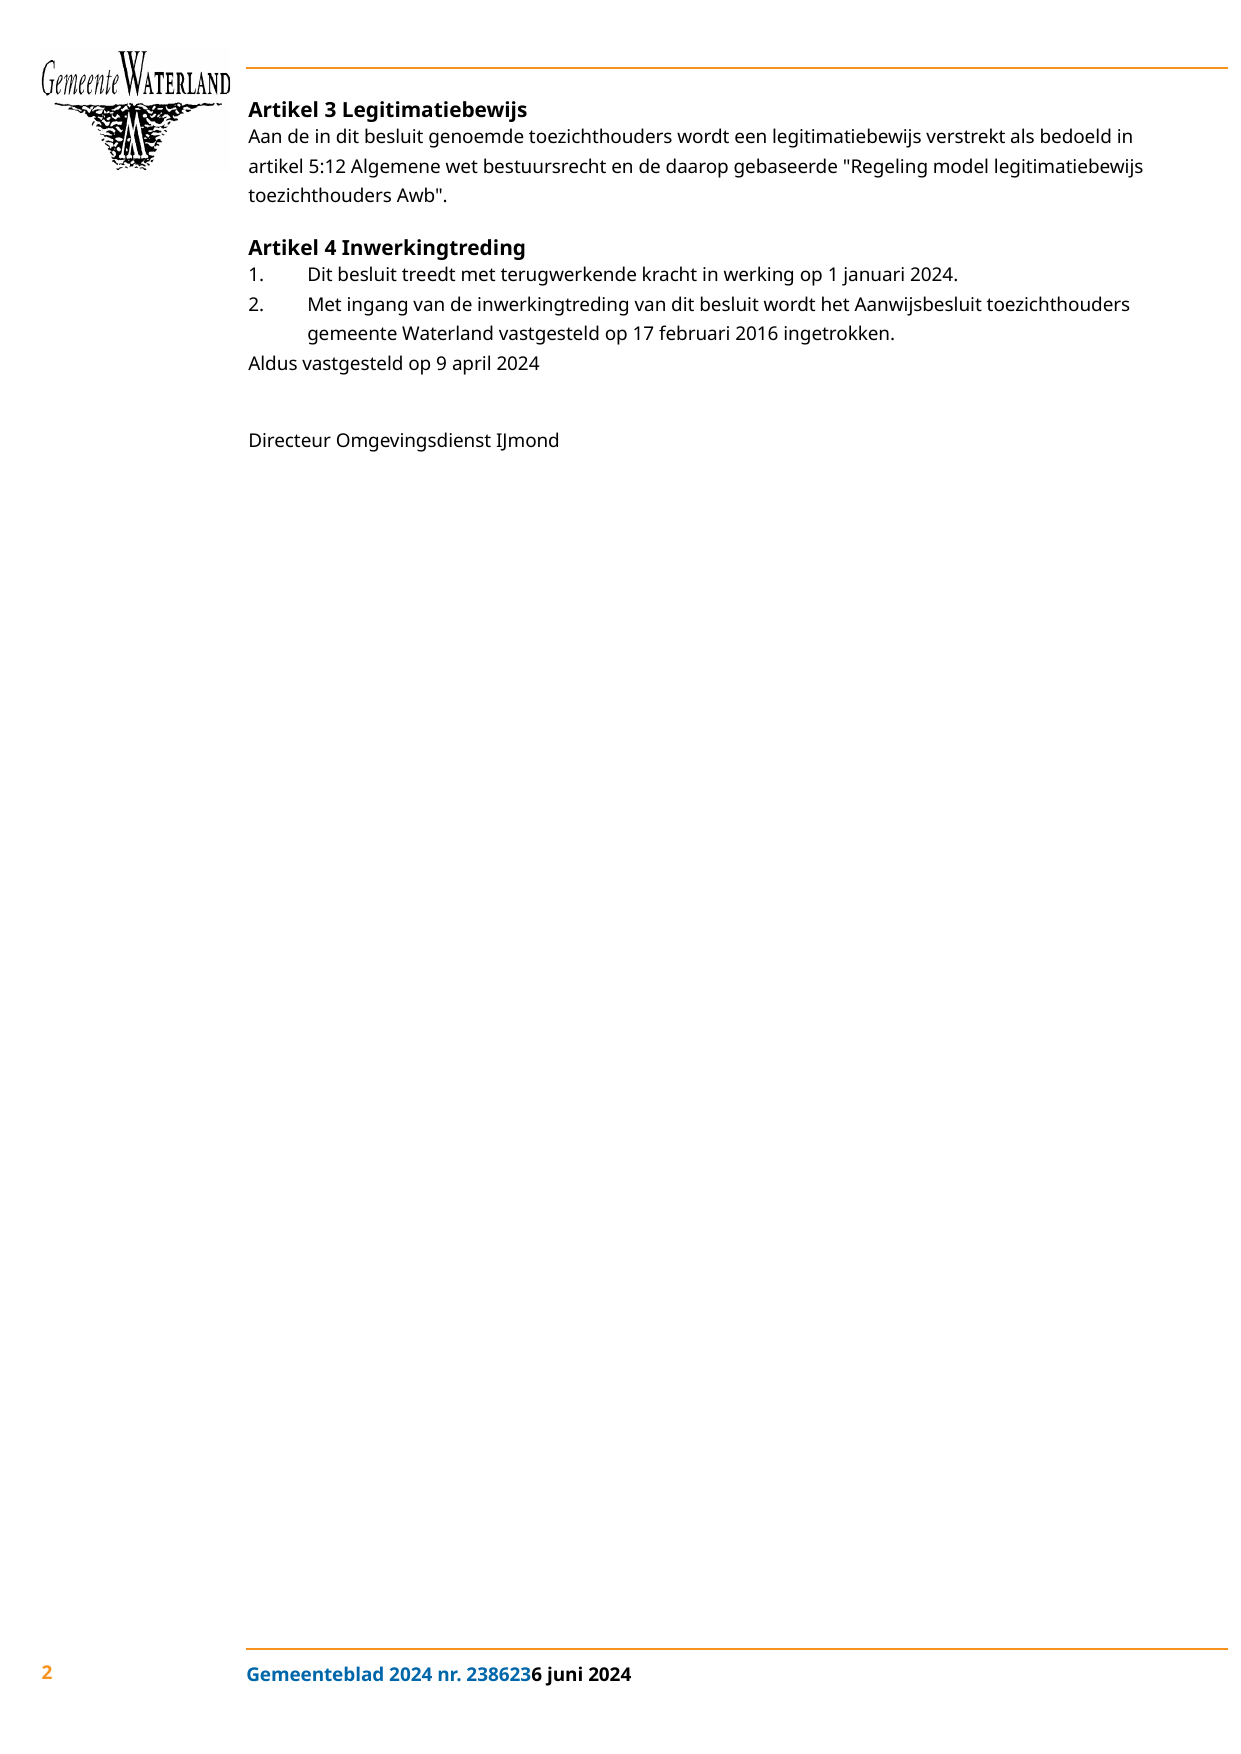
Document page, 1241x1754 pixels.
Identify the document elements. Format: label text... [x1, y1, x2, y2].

picture [41, 47, 231, 172]
list Dit besluit treedt met terugwerkende kracht in werking op 1 januari 2024. [248, 261, 1152, 287]
text Directeur Omgevingsdienst IJmond [248, 427, 1152, 453]
list Met ingang van de inwerkingtreding van dit besluit wordt het Aanwijsbesluit toezichthouders gemeente Waterland vastgesteld op 17 februari 2016 ingetrokken. [248, 291, 1152, 346]
text Artikel 4 Inwerkingtreding [248, 233, 1152, 261]
text Artikel 3 Legitimatiebewijs [248, 95, 1152, 123]
text Aldus vastgesteld op 9 april 2024 [248, 350, 1152, 376]
text Aan de in dit besluit genoemde toezichthouders wordt een legitimatiebewijs verstrekt als bedoeld in artikel 5:12 Algemene wet bestuursrecht en de daarop gebaseerde "Regeling model legitimatiebewijs toezichthouders Awb". [248, 123, 1152, 208]
